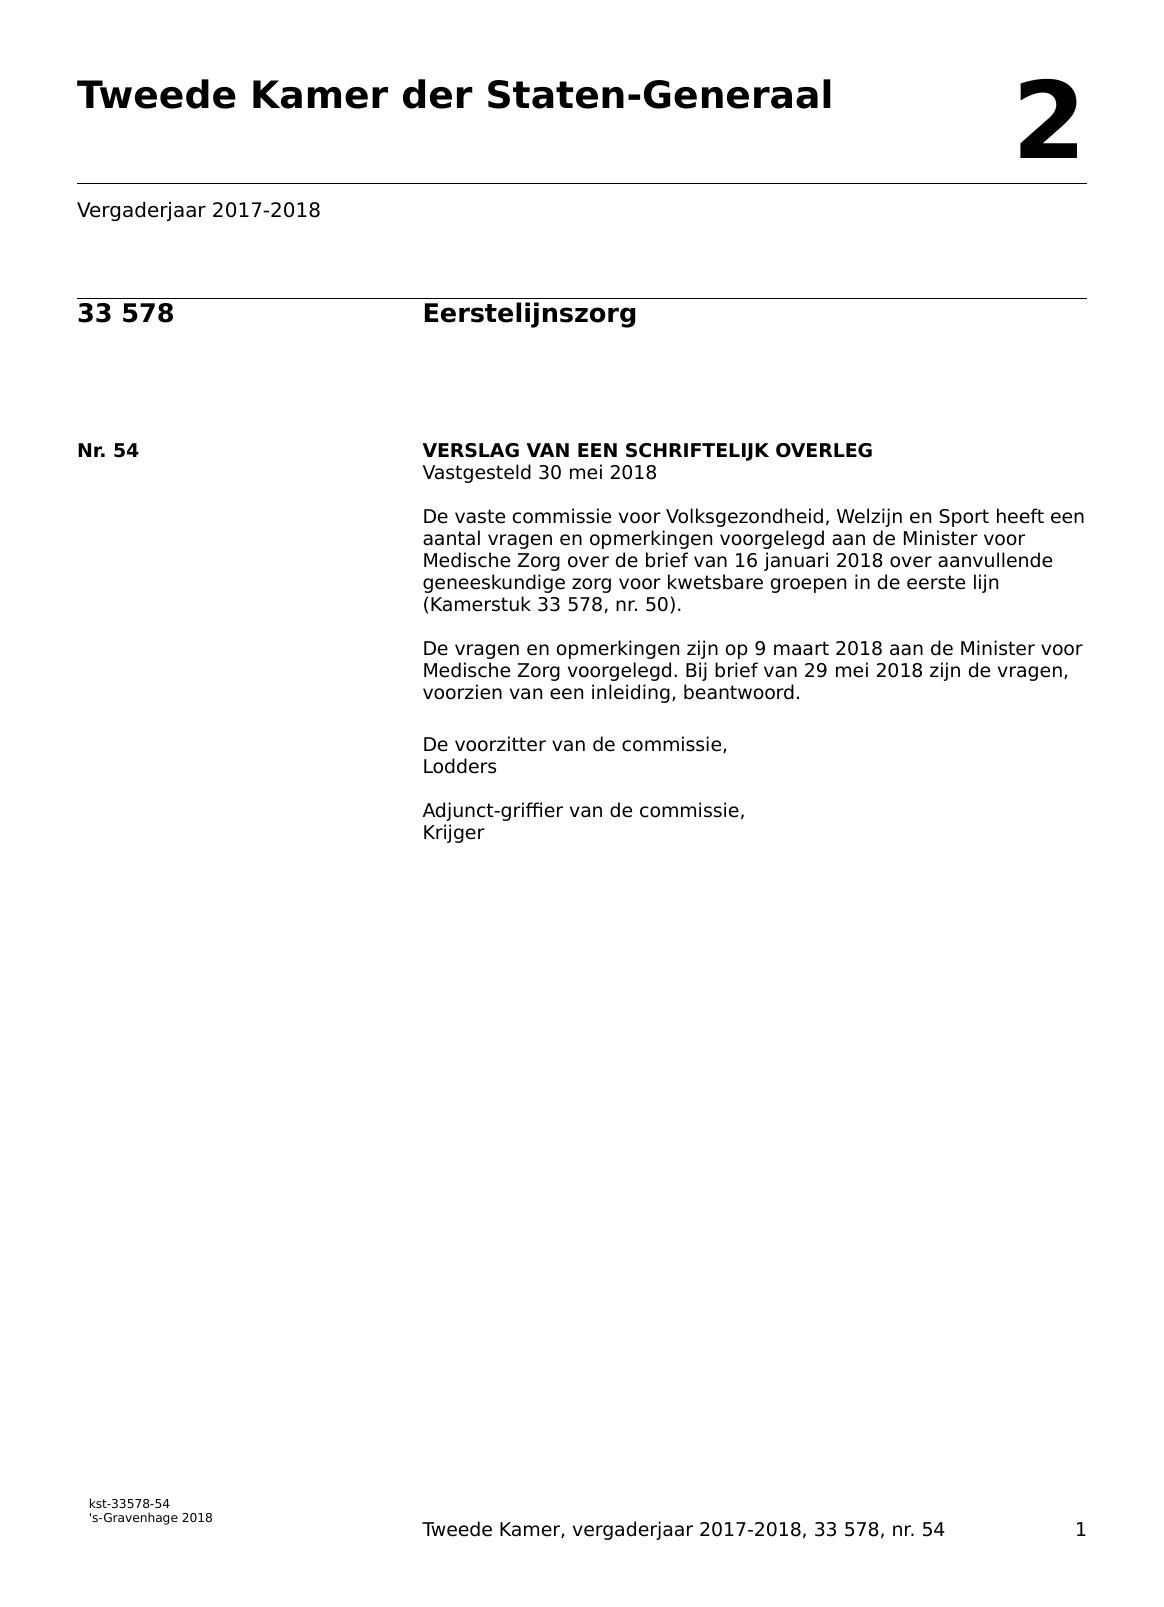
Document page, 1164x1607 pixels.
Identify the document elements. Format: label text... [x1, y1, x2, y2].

table_header Tweede Kamer der Staten-Generaal [77, 59, 886, 183]
text De vragen en opmerkingen zijn op 9 maart 2018 aan de Minister voor Medische Zorg voorgelegd. Bij brief van 29 mei 2018 zijn de vragen, voorzien van een inleiding, beantwoord. [422, 638, 1087, 704]
text 's-Gravenhage 2018 [88, 1511, 323, 1525]
subtitle Nr. 54 VERSLAG VAN EEN SCHRIFTELIJK OVERLEG [77, 440, 1087, 462]
text De vaste commissie voor Volksgezondheid, Welzijn en Sport heeft een aantal vragen en opmerkingen voorgelegd aan de Minister voor Medische Zorg over de brief van 16 januari 2018 over aanvullende geneeskundige zorg voor kwetsbare groepen in de eerste lijn (Kamerstuk 33 578, nr. 50). [422, 506, 1087, 616]
text kst-33578-54 [88, 1497, 323, 1511]
subtitle 33 578 Eerstelijnszorg [77, 299, 1087, 329]
text De voorzitter van de commissie, Lodders [422, 734, 1087, 778]
text Adjunct-griffier van de commissie, Krijger [422, 800, 1087, 844]
table_cell Vergaderjaar 2017-2018 [77, 184, 1087, 298]
table_header 2 [886, 59, 1087, 183]
text Vastgesteld 30 mei 2018 [422, 462, 1087, 484]
